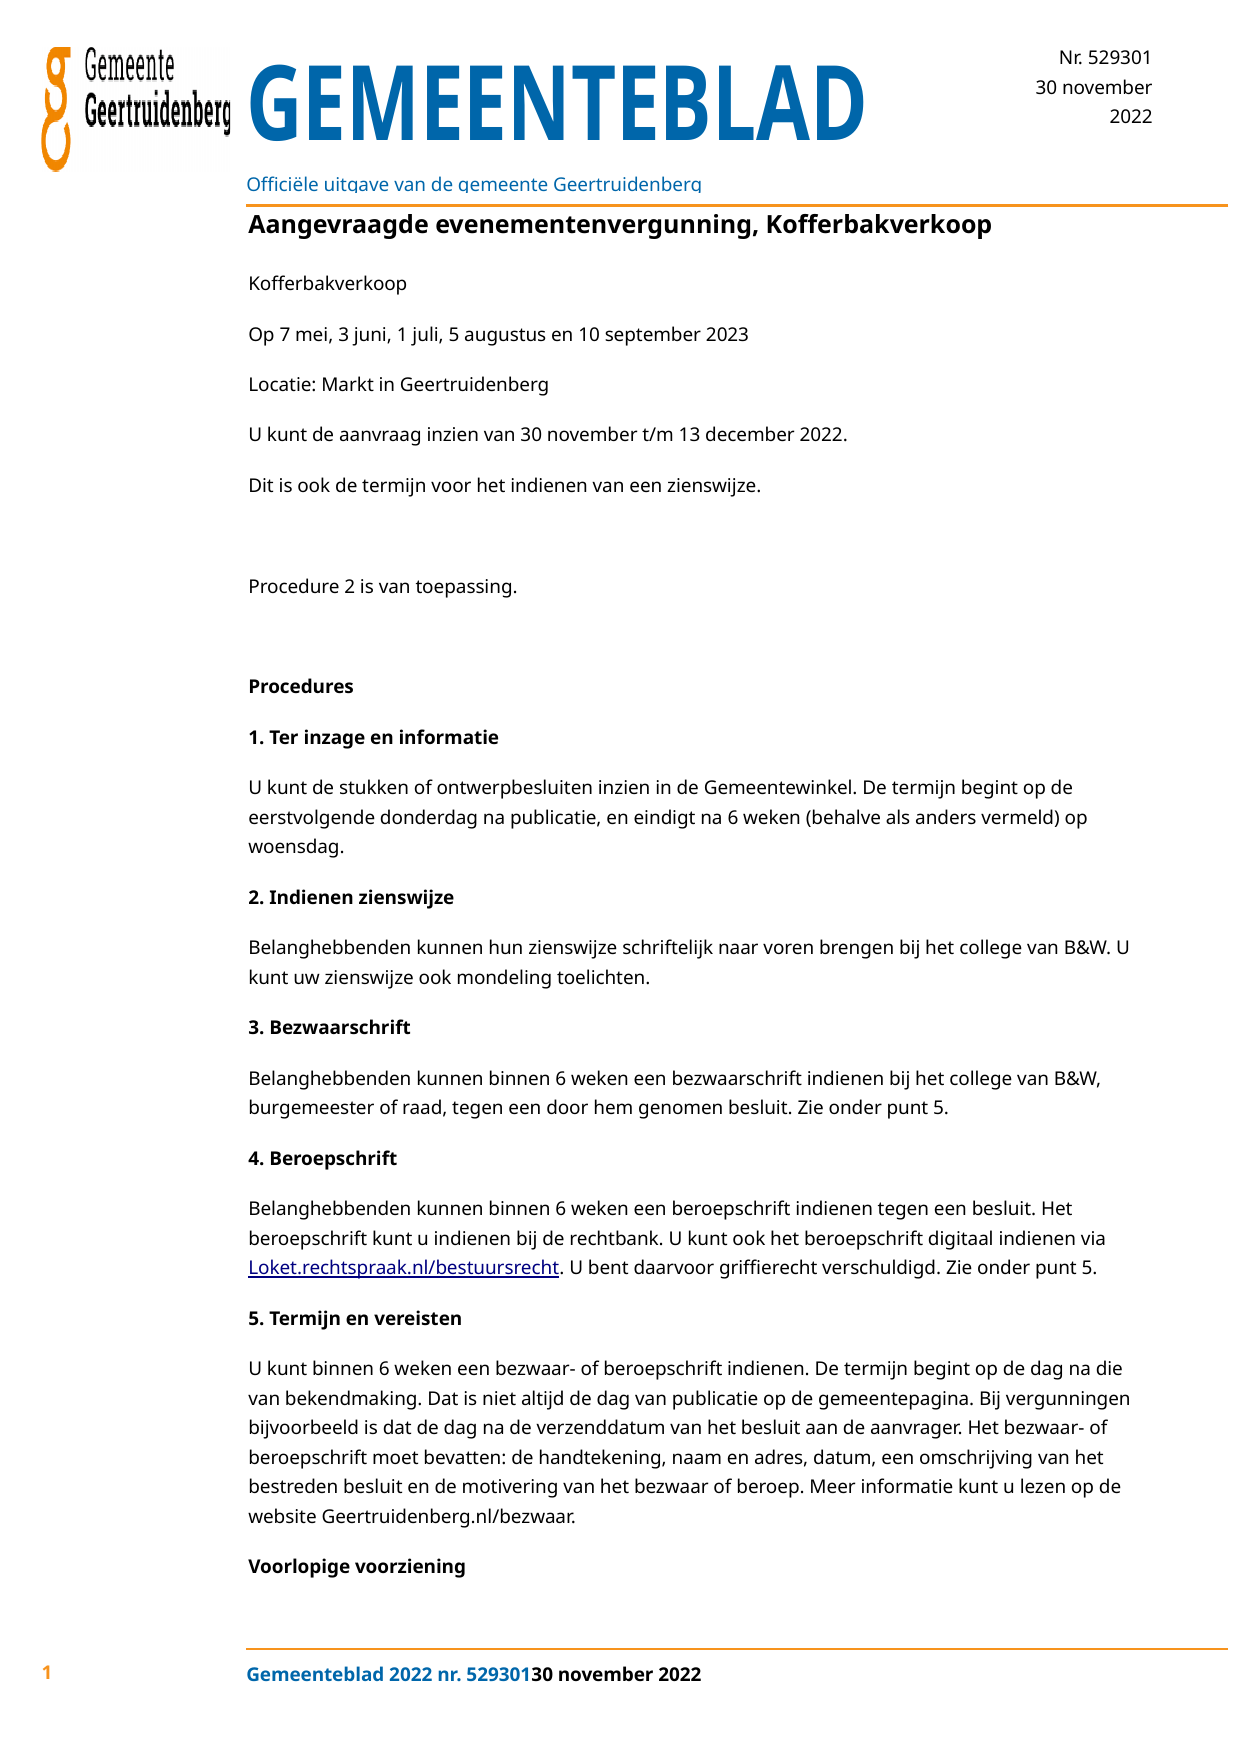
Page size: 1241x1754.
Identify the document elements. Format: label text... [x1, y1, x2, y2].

text Procedure 2 is van toepassing. [248, 573, 1152, 598]
text 2. Indienen zienswijze [248, 884, 1152, 910]
text U kunt binnen 6 weken een bezwaar- of beroepschrift indienen. De termijn begint op de dag na die van bekendmaking. Dat is niet altijd de dag van publicatie op de gemeentepagina. Bij vergunningen bijvoorbeeld is dat de dag na de verzenddatum van het besluit aan de aanvrager. Het bezwaar- of beroepschrift moet bevatten: de handtekening, naam en adres, datum, een omschrijving van het bestreden besluit en de motivering van het bezwaar of beroep. Meer informatie kunt u lezen op de website Geertruidenberg.nl/bezwaar. [248, 1355, 1152, 1529]
text 1. Ter inzage en informatie [248, 724, 1152, 750]
text Belanghebbenden kunnen binnen 6 weken een bezwaarschrift indienen bij het college van B&W, burgemeester of raad, tegen een door hem genomen besluit. Zie onder punt 5. [248, 1065, 1152, 1120]
text 4. Beroepschrift [248, 1145, 1152, 1171]
text Belanghebbenden kunnen binnen 6 weken een beroepschrift indienen tegen een besluit. Het beroepschrift kunt u indienen bij de rechtbank. U kunt ook het beroepschrift digitaal indienen via Loket.rechtspraak.nl/bestuursrecht. U bent daarvoor griffierecht verschuldigd. Zie onder punt 5. [248, 1195, 1152, 1280]
text U kunt de aanvraag inzien van 30 november t/m 13 december 2022. [248, 422, 1152, 447]
text 3. Bezwaarschrift [248, 1014, 1152, 1040]
text U kunt de stukken of ontwerpbesluiten inzien in de Gemeentewinkel. De termijn begint op de eerstvolgende donderdag na publicatie, en eindigt na 6 weken (behalve als anders vermeld) op woensdag. [248, 774, 1152, 859]
text Procedures [248, 674, 1152, 699]
text Kofferbakverkoop [248, 270, 1152, 296]
text Aangevraagde evenementenvergunning, Kofferbakverkoop [248, 207, 1152, 241]
text 5. Termijn en vereisten [248, 1305, 1152, 1331]
text Locatie: Markt in Geertruidenberg [248, 371, 1152, 397]
text Voorlopige voorziening [248, 1554, 1152, 1579]
text Op 7 mei, 3 juni, 1 juli, 5 augustus en 10 september 2023 [248, 321, 1152, 346]
text Belanghebbenden kunnen hun zienswijze schriftelijk naar voren brengen bij het college van B&W. U kunt uw zienswijze ook mondeling toelichten. [248, 934, 1152, 990]
text Dit is ook de termijn voor het indienen van een zienswijze. [248, 472, 1152, 498]
picture [41, 47, 231, 172]
